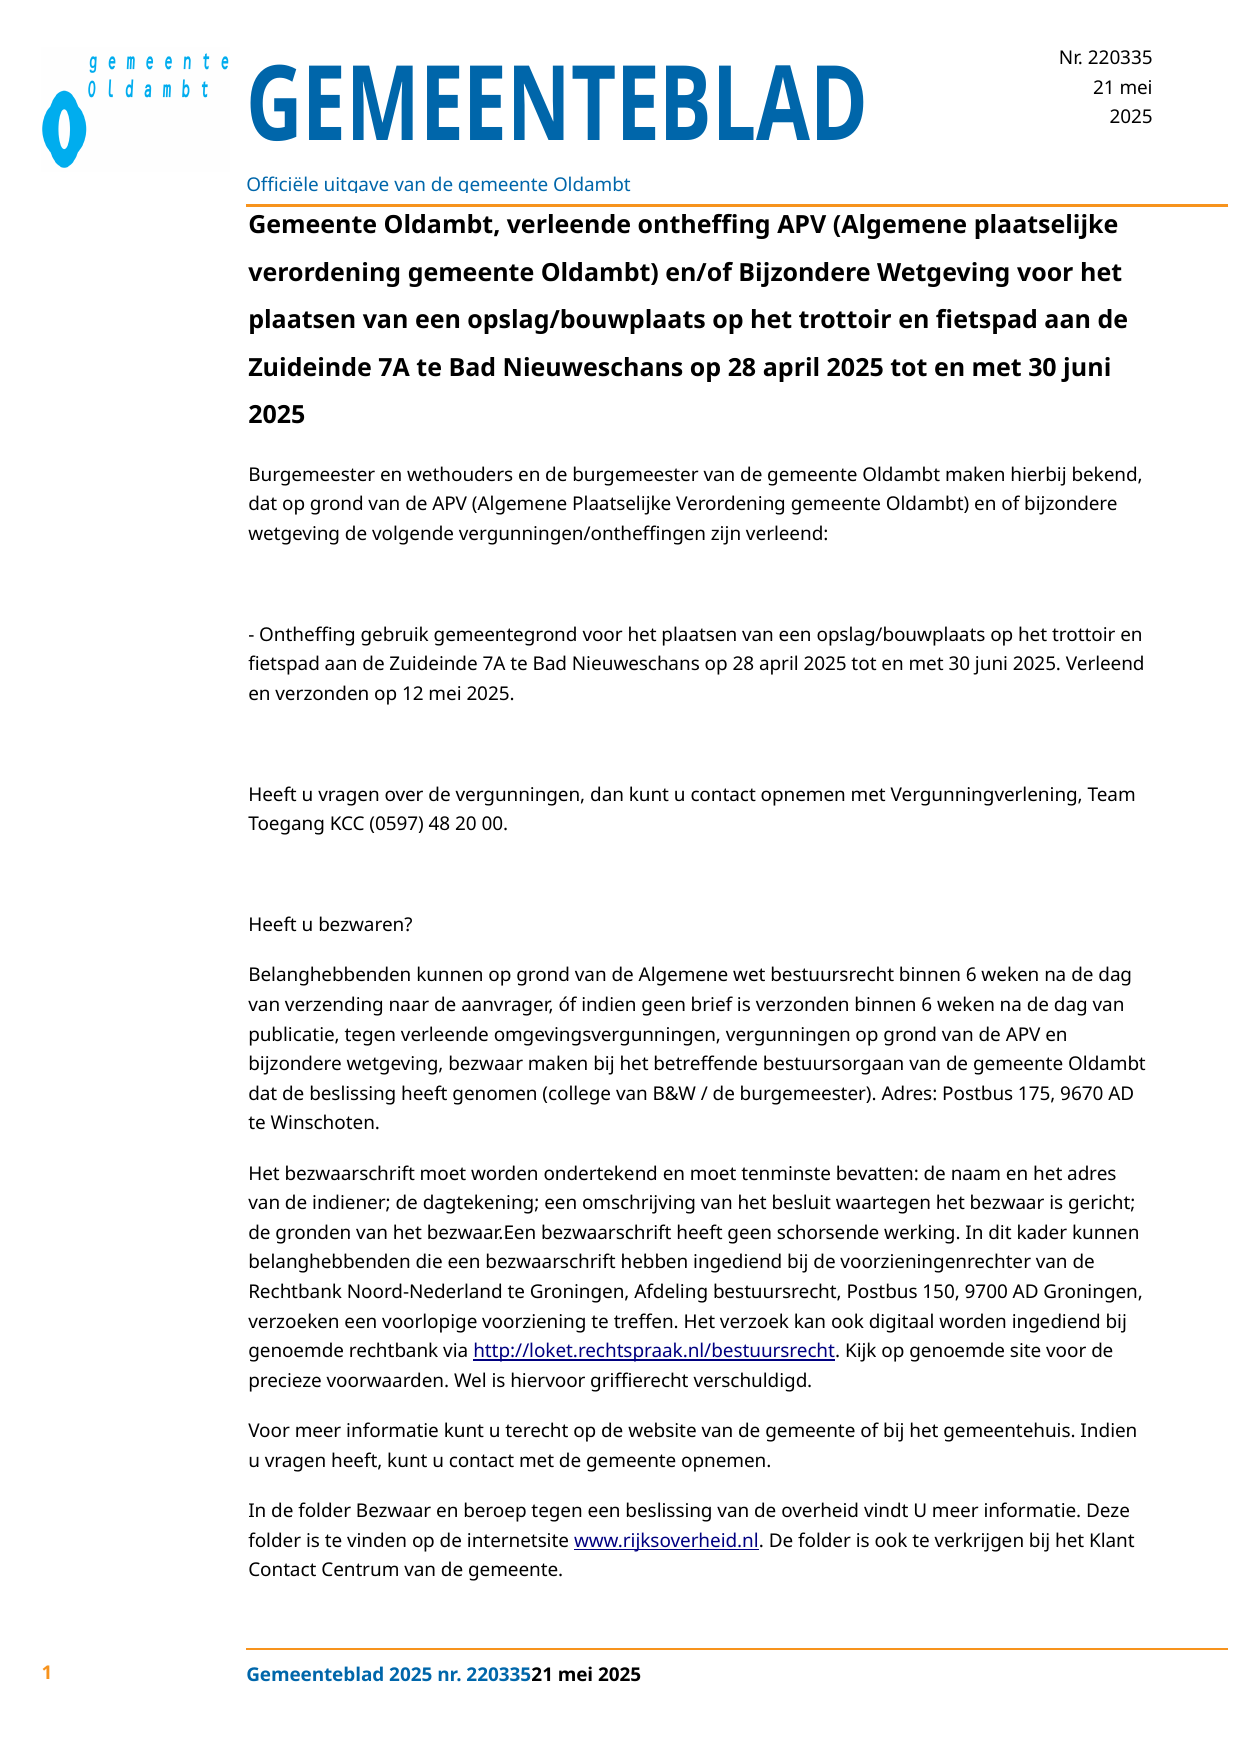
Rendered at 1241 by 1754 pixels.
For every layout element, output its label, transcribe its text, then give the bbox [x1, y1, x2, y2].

text Heeft u bezwaren? [248, 911, 1152, 937]
text Gemeente Oldambt, verleende ontheffing APV (Algemene plaatselijke verordening gemeente Oldambt) en/of Bijzondere Wetgeving voor het plaatsen van een opslag/bouwplaats op het trottoir en fietspad aan de Zuideinde 7A te Bad Nieuweschans op 28 april 2025 tot en met 30 juni 2025 [248, 207, 1152, 431]
text Belanghebbenden kunnen op grond van de Algemene wet bestuursrecht binnen 6 weken na de dag van verzending naar de aanvrager, óf indien geen brief is verzonden binnen 6 weken na de dag van publicatie, tegen verleende omgevingsvergunningen, vergunningen op grond van de APV en bijzondere wetgeving, bezwaar maken bij het betreffende bestuursorgaan van de gemeente Oldambt dat de beslissing heeft genomen (college van B&W / de burgemeester). Adres: Postbus 175, 9670 AD te Winschoten. [248, 962, 1152, 1135]
text Voor meer informatie kunt u terecht op de website van de gemeente of bij het gemeentehuis. Indien u vragen heeft, kunt u contact met de gemeente opnemen. [248, 1417, 1152, 1473]
text Burgemeester en wethouders en de burgemeester van de gemeente Oldambt maken hierbij bekend, dat op grond van de APV (Algemene Plaatselijke Verordening gemeente Oldambt) en of bijzondere wetgeving de volgende vergunningen/ontheffingen zijn verleend: [248, 461, 1152, 546]
text - Ontheffing gebruik gemeentegrond voor het plaatsen van een opslag/bouwplaats op het trottoir en fietspad aan de Zuideinde 7A te Bad Nieuweschans op 28 april 2025 tot en met 30 juni 2025. Verleend en verzonden op 12 mei 2025. [248, 621, 1152, 706]
text Het bezwaarschrift moet worden ondertekend en moet tenminste bevatten: de naam en het adres van de indiener; de dagtekening; een omschrijving van het besluit waartegen het bezwaar is gericht; de gronden van het bezwaar.Een bezwaarschrift heeft geen schorsende werking. In dit kader kunnen belanghebbenden die een bezwaarschrift hebben ingediend bij de voorzieningenrechter van de Rechtbank Noord-Nederland te Groningen, Afdeling bestuursrecht, Postbus 150, 9700 AD Groningen, verzoeken een voorlopige voorziening te treffen. Het verzoek kan ook digitaal worden ingediend bij genoemde rechtbank via http://loket.rechtspraak.nl/bestuursrecht. Kijk op genoemde site voor de precieze voorwaarden. Wel is hiervoor griffierecht verschuldigd. [248, 1160, 1152, 1393]
text In de folder Bezwaar en beroep tegen een beslissing van de overheid vindt U meer informatie. Deze folder is te vinden op de internetsite www.rijksoverheid.nl. De folder is ook te verkrijgen bij het Klant Contact Centrum van de gemeente. [248, 1497, 1152, 1582]
picture [41, 47, 231, 172]
text Heeft u vragen over de vergunningen, dan kunt u contact opnemen met Vergunningverlening, Team Toegang KCC (0597) 48 20 00. [248, 781, 1152, 836]
